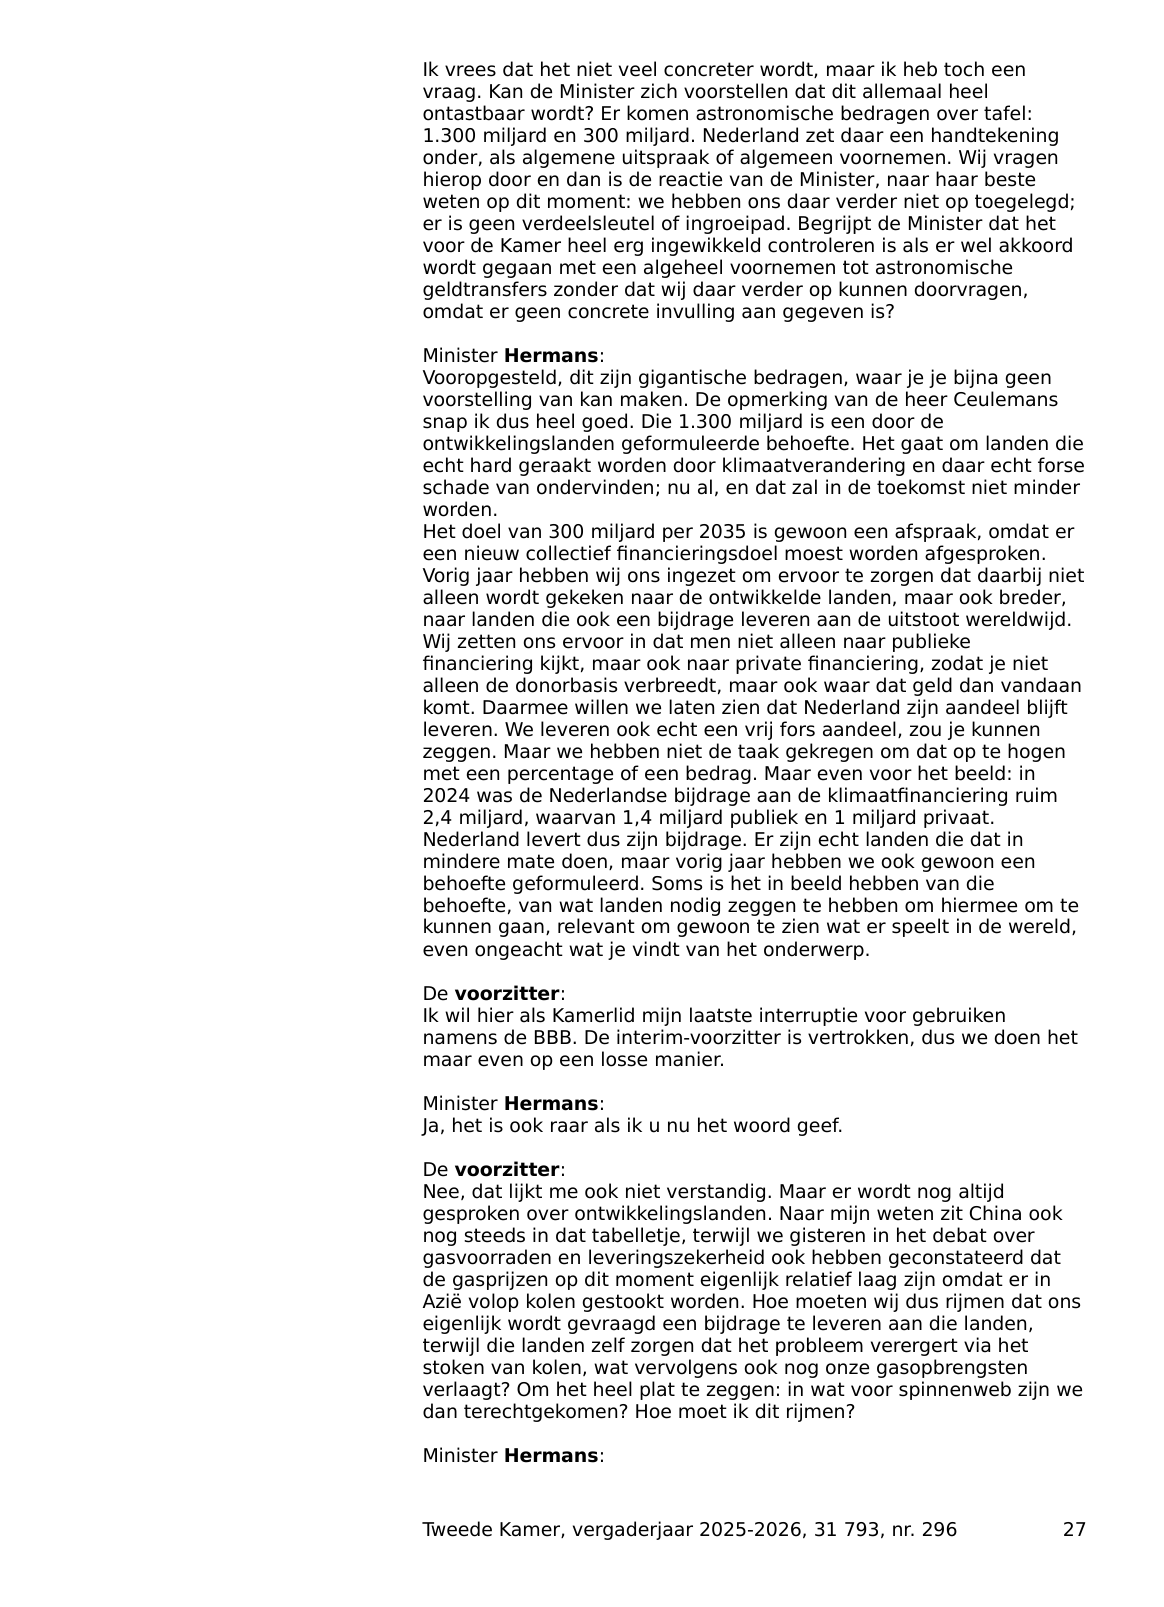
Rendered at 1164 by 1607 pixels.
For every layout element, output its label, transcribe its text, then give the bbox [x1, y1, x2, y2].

text Nee, dat lijkt me ook niet verstandig. Maar er wordt nog altijd gesproken over ontwikkelingslanden. Naar mijn weten zit China ook nog steeds in dat tabelletje, terwijl we gisteren in het debat over gasvoorraden en leveringszekerheid ook hebben geconstateerd dat de gasprijzen op dit moment eigenlijk relatief laag zijn omdat er in Azië volop kolen gestookt worden. Hoe moeten wij dus rijmen dat ons eigenlijk wordt gevraagd een bijdrage te leveren aan die landen, terwijl die landen zelf zorgen dat het probleem verergert via het stoken van kolen, wat vervolgens ook nog onze gasopbrengsten verlaagt? Om het heel plat te zeggen: in wat voor spinnenweb zijn we dan terechtgekomen? Hoe moet ik dit rijmen? [422, 1181, 1087, 1423]
text Vooropgesteld, dit zijn gigantische bedragen, waar je je bijna geen voorstelling van kan maken. De opmerking van de heer Ceulemans snap ik dus heel goed. Die 1.300 miljard is een door de ontwikkelingslanden geformuleerde behoefte. Het gaat om landen die echt hard geraakt worden door klimaatverandering en daar echt forse schade van ondervinden; nu al, en dat zal in de toekomst niet minder worden. [422, 367, 1087, 521]
text Minister Hermans: [422, 1445, 1087, 1467]
text De voorzitter: [422, 1159, 1087, 1181]
text Ja, het is ook raar als ik u nu het woord geef. [422, 1115, 1087, 1137]
text De voorzitter: [422, 983, 1087, 1004]
text Minister Hermans: [422, 1093, 1087, 1115]
text Minister Hermans: [422, 345, 1087, 367]
text Het doel van 300 miljard per 2035 is gewoon een afspraak, omdat er een nieuw collectief financieringsdoel moest worden afgesproken. Vorig jaar hebben wij ons ingezet om ervoor te zorgen dat daarbij niet alleen wordt gekeken naar de ontwikkelde landen, maar ook breder, naar landen die ook een bijdrage leveren aan de uitstoot wereldwijd. Wij zetten ons ervoor in dat men niet alleen naar publieke financiering kijkt, maar ook naar private financiering, zodat je niet alleen de donorbasis verbreedt, maar ook waar dat geld dan vandaan komt. Daarmee willen we laten zien dat Nederland zijn aandeel blijft leveren. We leveren ook echt een vrij fors aandeel, zou je kunnen zeggen. Maar we hebben niet de taak gekregen om dat op te hogen met een percentage of een bedrag. Maar even voor het beeld: in 2024 was de Nederlandse bijdrage aan de klimaatfinanciering ruim 2,4 miljard, waarvan 1,4 miljard publiek en 1 miljard privaat. Nederland levert dus zijn bijdrage. Er zijn echt landen die dat in mindere mate doen, maar vorig jaar hebben we ook gewoon een behoefte geformuleerd. Soms is het in beeld hebben van die behoefte, van wat landen nodig zeggen te hebben om hiermee om te kunnen gaan, relevant om gewoon te zien wat er speelt in de wereld, even ongeacht wat je vindt van het onderwerp. [422, 521, 1087, 960]
text Ik wil hier als Kamerlid mijn laatste interruptie voor gebruiken namens de BBB. De interim-voorzitter is vertrokken, dus we doen het maar even op een losse manier. [422, 1004, 1087, 1071]
text Ik vrees dat het niet veel concreter wordt, maar ik heb toch een vraag. Kan de Minister zich voorstellen dat dit allemaal heel ontastbaar wordt? Er komen astronomische bedragen over tafel: 1.300 miljard en 300 miljard. Nederland zet daar een handtekening onder, als algemene uitspraak of algemeen voornemen. Wij vragen hierop door en dan is de reactie van de Minister, naar haar beste weten op dit moment: we hebben ons daar verder niet op toegelegd; er is geen verdeelsleutel of ingroeipad. Begrijpt de Minister dat het voor de Kamer heel erg ingewikkeld controleren is als er wel akkoord wordt gegaan met een algeheel voornemen tot astronomische geldtransfers zonder dat wij daar verder op kunnen doorvragen, omdat er geen concrete invulling aan gegeven is? [422, 59, 1087, 323]
